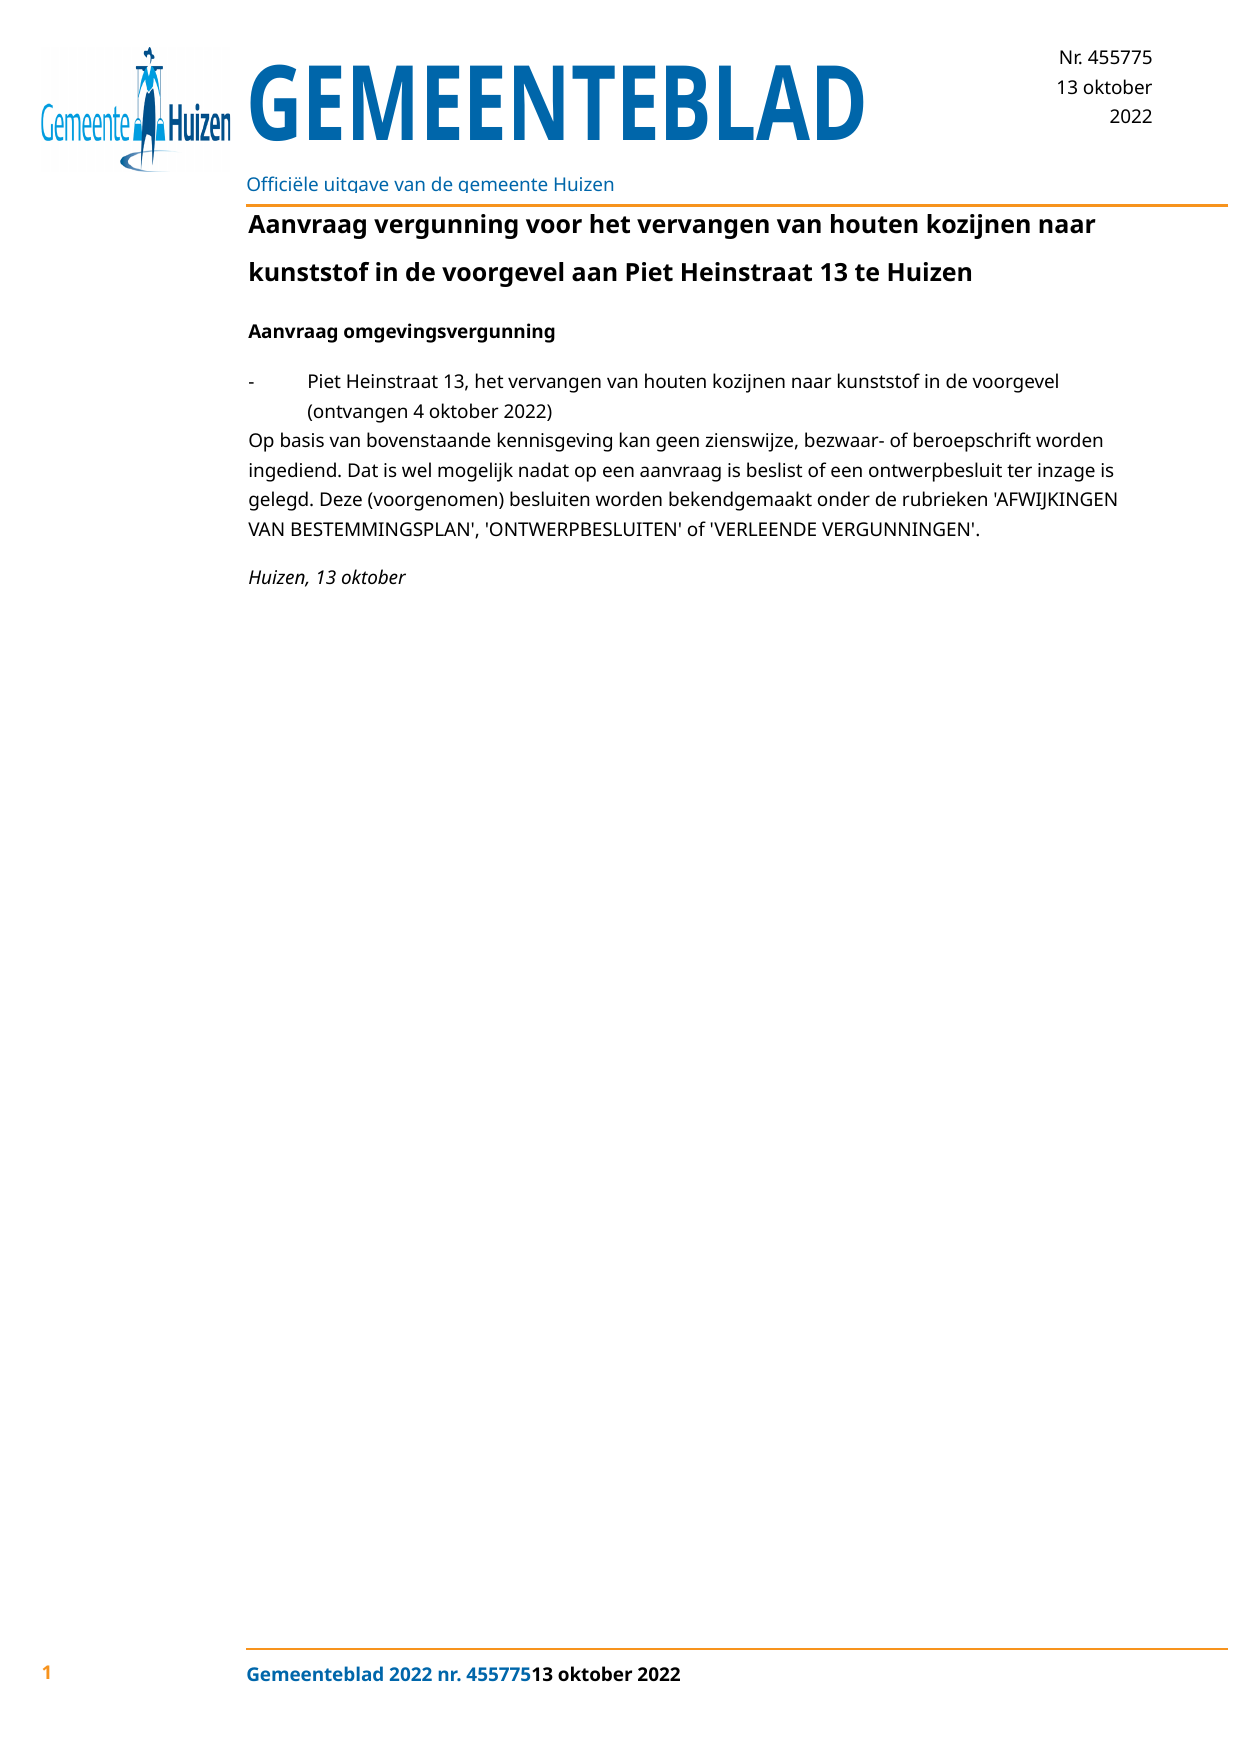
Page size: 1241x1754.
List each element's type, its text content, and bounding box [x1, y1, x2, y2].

picture [41, 47, 231, 172]
text Aanvraag vergunning voor het vervangen van houten kozijnen naar kunststof in de voorgevel aan Piet Heinstraat 13 te Huizen [248, 207, 1152, 288]
text Aanvraag omgevingsvergunning [248, 318, 1152, 344]
text Huizen, 13 oktober [248, 564, 1152, 590]
text Op basis van bovenstaande kennisgeving kan geen zienswijze, bezwaar- of beroepschrift worden ingediend. Dat is wel mogelijk nadat op een aanvraag is beslist of een ontwerpbesluit ter inzage is gelegd. Deze (voorgenomen) besluiten worden bekendgemaakt onder de rubrieken 'AFWIJKINGEN VAN BESTEMMINGSPLAN', 'ONTWERPBESLUITEN' of 'VERLEENDE VERGUNNINGEN'. [248, 427, 1152, 542]
list Piet Heinstraat 13, het vervangen van houten kozijnen naar kunststof in de voorgevel (ontvangen 4 oktober 2022) [248, 368, 1152, 424]
